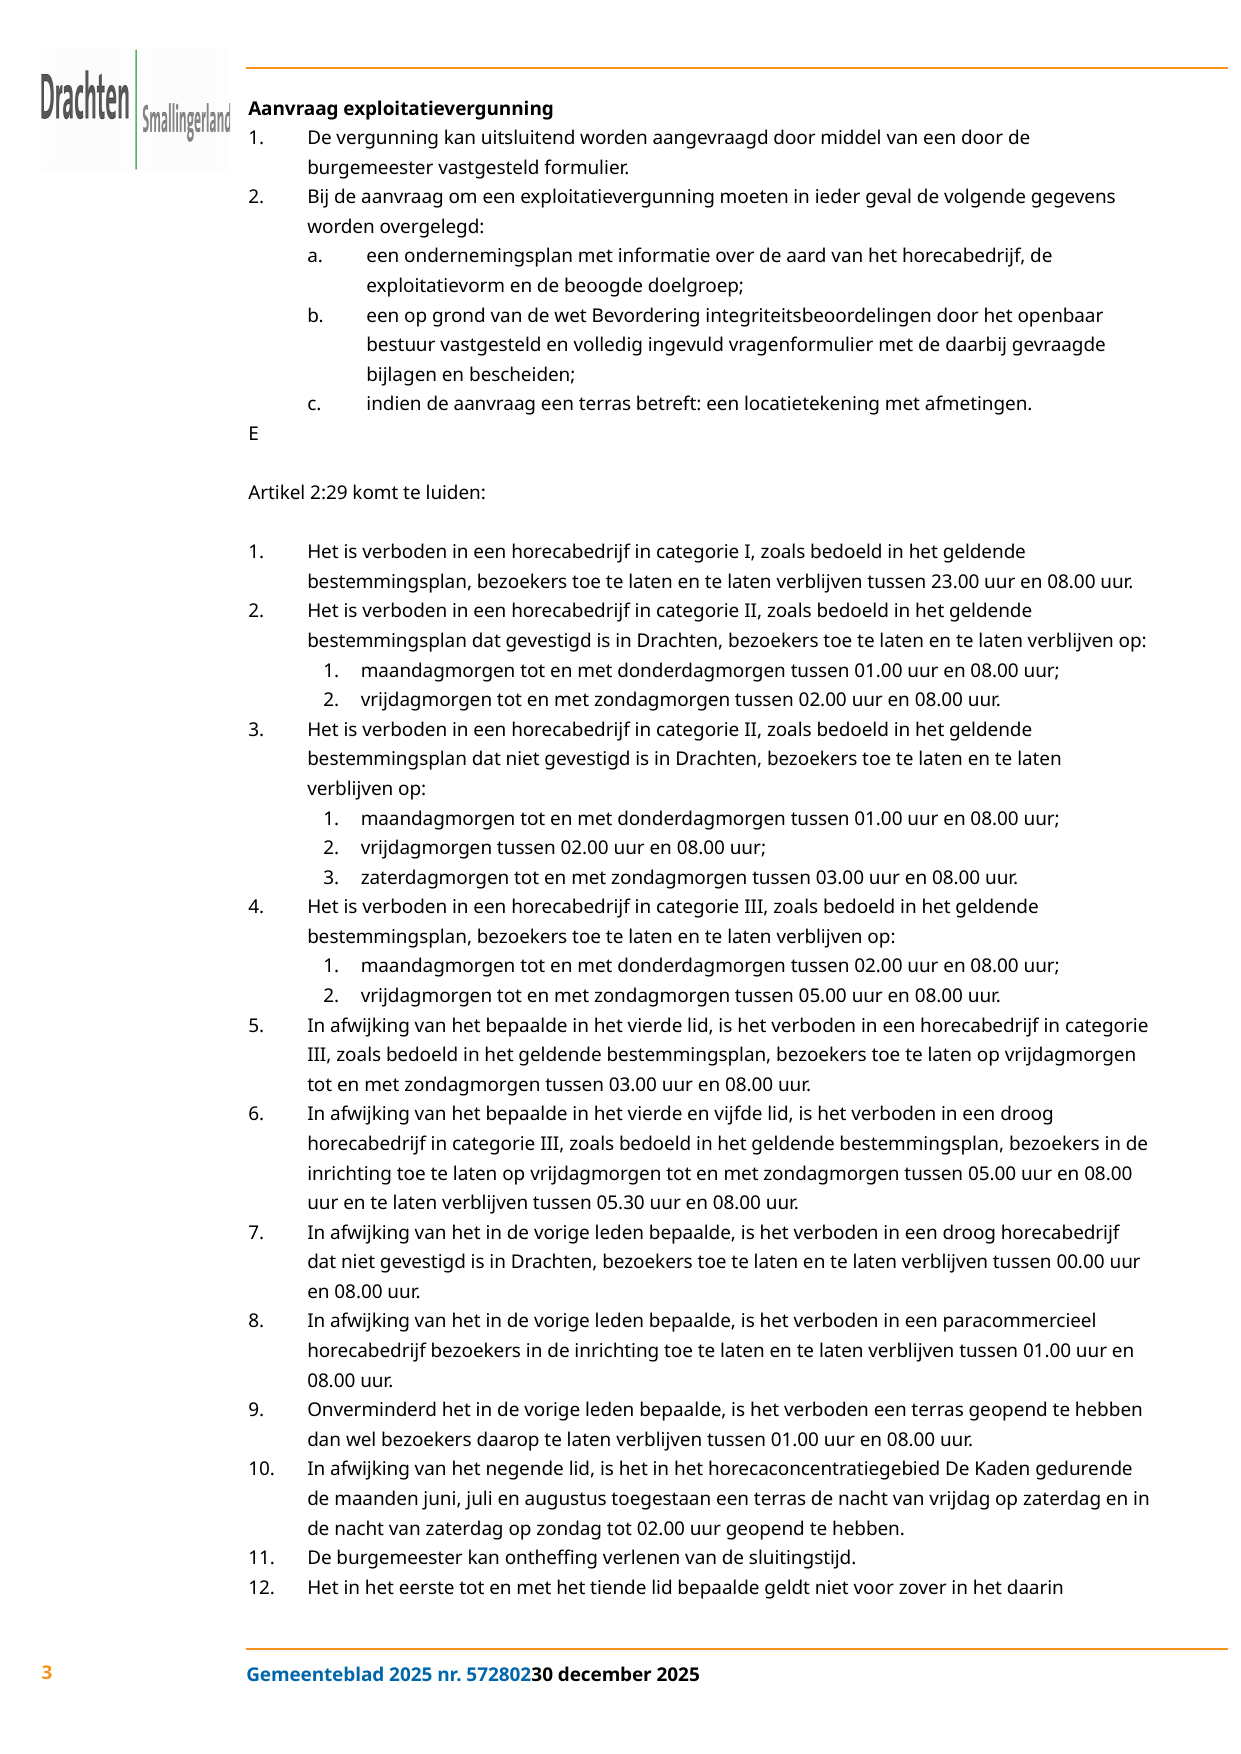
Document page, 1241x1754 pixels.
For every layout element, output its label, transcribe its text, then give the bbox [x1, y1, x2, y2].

list Het is verboden in een horecabedrijf in categorie III, zoals bedoeld in het geldende bestemmingsplan, bezoekers toe te laten en te laten verblijven op: [248, 893, 1152, 949]
list Het is verboden in een horecabedrijf in categorie II, zoals bedoeld in het geldende bestemmingsplan dat gevestigd is in Drachten, bezoekers toe te laten en te laten verblijven op: [248, 598, 1152, 653]
text Artikel 2:29 komt te luiden: [248, 479, 1152, 505]
list In afwijking van het in de vorige leden bepaalde, is het verboden in een droog horecabedrijf dat niet gevestigd is in Drachten, bezoekers toe te laten en te laten verblijven tussen 00.00 uur en 08.00 uur. [248, 1219, 1152, 1304]
list Het is verboden in een horecabedrijf in categorie II, zoals bedoeld in het geldende bestemmingsplan dat niet gevestigd is in Drachten, bezoekers toe te laten en te laten verblijven op: [248, 716, 1152, 801]
list Het in het eerste tot en met het tiende lid bepaalde geldt niet voor zover in het daarin [248, 1574, 1152, 1600]
list vrijdagmorgen tot en met zondagmorgen tussen 05.00 uur en 08.00 uur. [323, 982, 1152, 1008]
picture [41, 47, 231, 172]
text E [248, 420, 1152, 446]
text Aanvraag exploitatievergunning [248, 95, 1152, 121]
list een ondernemingsplan met informatie over de aard van het horecabedrijf, de exploitatievorm en de beoogde doelgroep; [307, 243, 1152, 298]
list vrijdagmorgen tussen 02.00 uur en 08.00 uur; [323, 834, 1152, 860]
list In afwijking van het in de vorige leden bepaalde, is het verboden in een paracommercieel horecabedrijf bezoekers in de inrichting toe te laten en te laten verblijven tussen 01.00 uur en 08.00 uur. [248, 1308, 1152, 1393]
list De burgemeester kan ontheffing verlenen van de sluitingstijd. [248, 1544, 1152, 1570]
list vrijdagmorgen tot en met zondagmorgen tussen 02.00 uur en 08.00 uur. [323, 686, 1152, 712]
list In afwijking van het negende lid, is het in het horecaconcentratiegebied De Kaden gedurende de maanden juni, juli en augustus toegestaan een terras de nacht van vrijdag op zaterdag en in de nacht van zaterdag op zondag tot 02.00 uur geopend te hebben. [248, 1456, 1152, 1541]
list maandagmorgen tot en met donderdagmorgen tussen 01.00 uur en 08.00 uur; [323, 657, 1152, 683]
list een op grond van de wet Bevordering integriteitsbeoordelingen door het openbaar bestuur vastgesteld en volledig ingevuld vragenformulier met de daarbij gevraagde bijlagen en bescheiden; [307, 302, 1152, 387]
list zaterdagmorgen tot en met zondagmorgen tussen 03.00 uur en 08.00 uur. [323, 864, 1152, 890]
list maandagmorgen tot en met donderdagmorgen tussen 02.00 uur en 08.00 uur; [323, 953, 1152, 978]
list indien de aanvraag een terras betreft: een locatietekening met afmetingen. [307, 391, 1152, 416]
list Onverminderd het in de vorige leden bepaalde, is het verboden een terras geopend te hebben dan wel bezoekers daarop te laten verblijven tussen 01.00 uur en 08.00 uur. [248, 1396, 1152, 1452]
list Het is verboden in een horecabedrijf in categorie I, zoals bedoeld in het geldende bestemmingsplan, bezoekers toe te laten en te laten verblijven tussen 23.00 uur en 08.00 uur. [248, 538, 1152, 594]
list maandagmorgen tot en met donderdagmorgen tussen 01.00 uur en 08.00 uur; [323, 805, 1152, 831]
list In afwijking van het bepaalde in het vierde lid, is het verboden in een horecabedrijf in categorie III, zoals bedoeld in het geldende bestemmingsplan, bezoekers toe te laten op vrijdagmorgen tot en met zondagmorgen tussen 03.00 uur en 08.00 uur. [248, 1012, 1152, 1097]
list De vergunning kan uitsluitend worden aangevraagd door middel van een door de burgemeester vastgesteld formulier. [248, 124, 1152, 180]
list In afwijking van het bepaalde in het vierde en vijfde lid, is het verboden in een droog horecabedrijf in categorie III, zoals bedoeld in het geldende bestemmingsplan, bezoekers in de inrichting toe te laten op vrijdagmorgen tot en met zondagmorgen tussen 05.00 uur en 08.00 uur en te laten verblijven tussen 05.30 uur en 08.00 uur. [248, 1101, 1152, 1215]
list Bij de aanvraag om een exploitatievergunning moeten in ieder geval de volgende gegevens worden overgelegd: [248, 183, 1152, 239]
